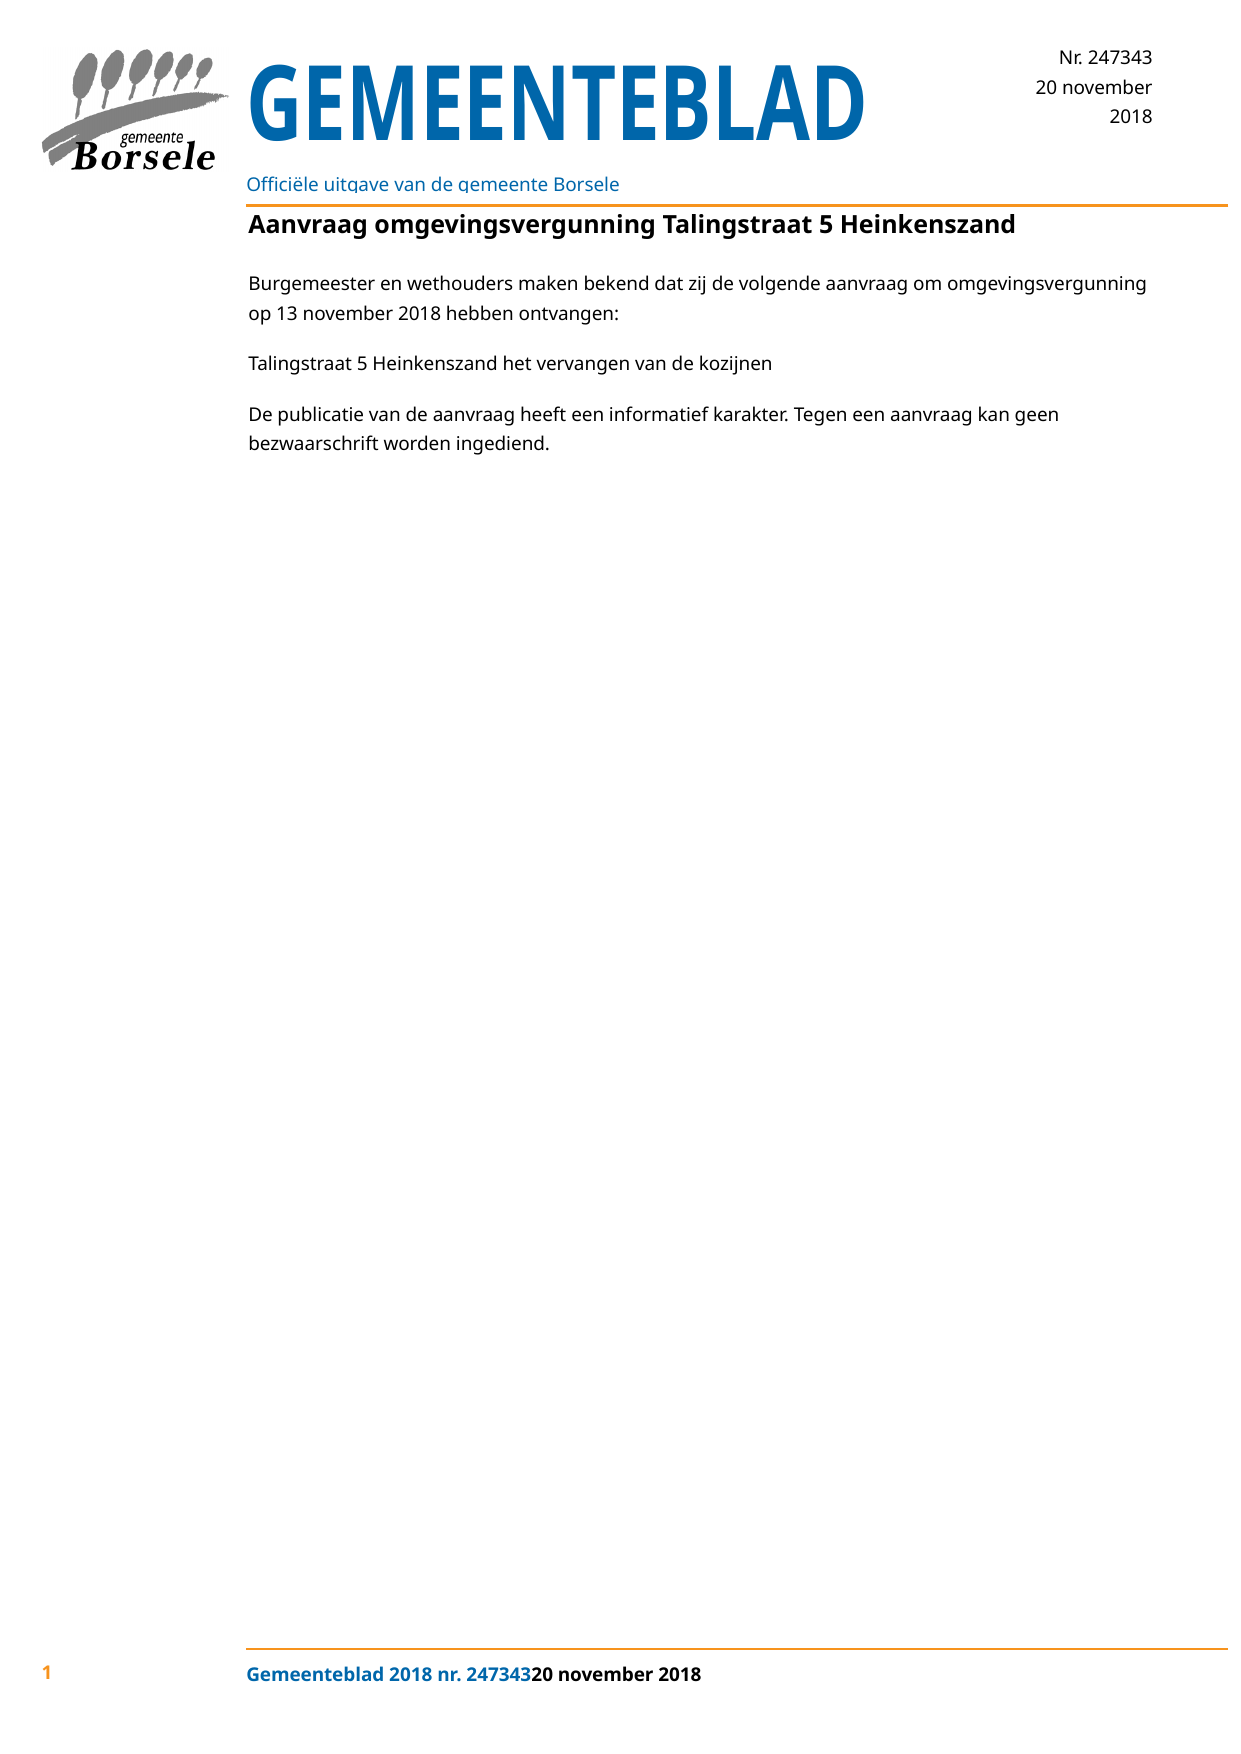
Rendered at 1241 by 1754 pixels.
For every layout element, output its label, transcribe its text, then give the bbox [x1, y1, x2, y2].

text Talingstraat 5 Heinkenszand het vervangen van de kozijnen [248, 350, 1152, 376]
text Aanvraag omgevingsvergunning Talingstraat 5 Heinkenszand [248, 207, 1152, 241]
text Burgemeester en wethouders maken bekend dat zij de volgende aanvraag om omgevingsvergunning op 13 november 2018 hebben ontvangen: [248, 270, 1152, 326]
text De publicatie van de aanvraag heeft een informatief karakter. Tegen een aanvraag kan geen bezwaarschrift worden ingediend. [248, 401, 1152, 456]
picture [41, 47, 231, 172]
